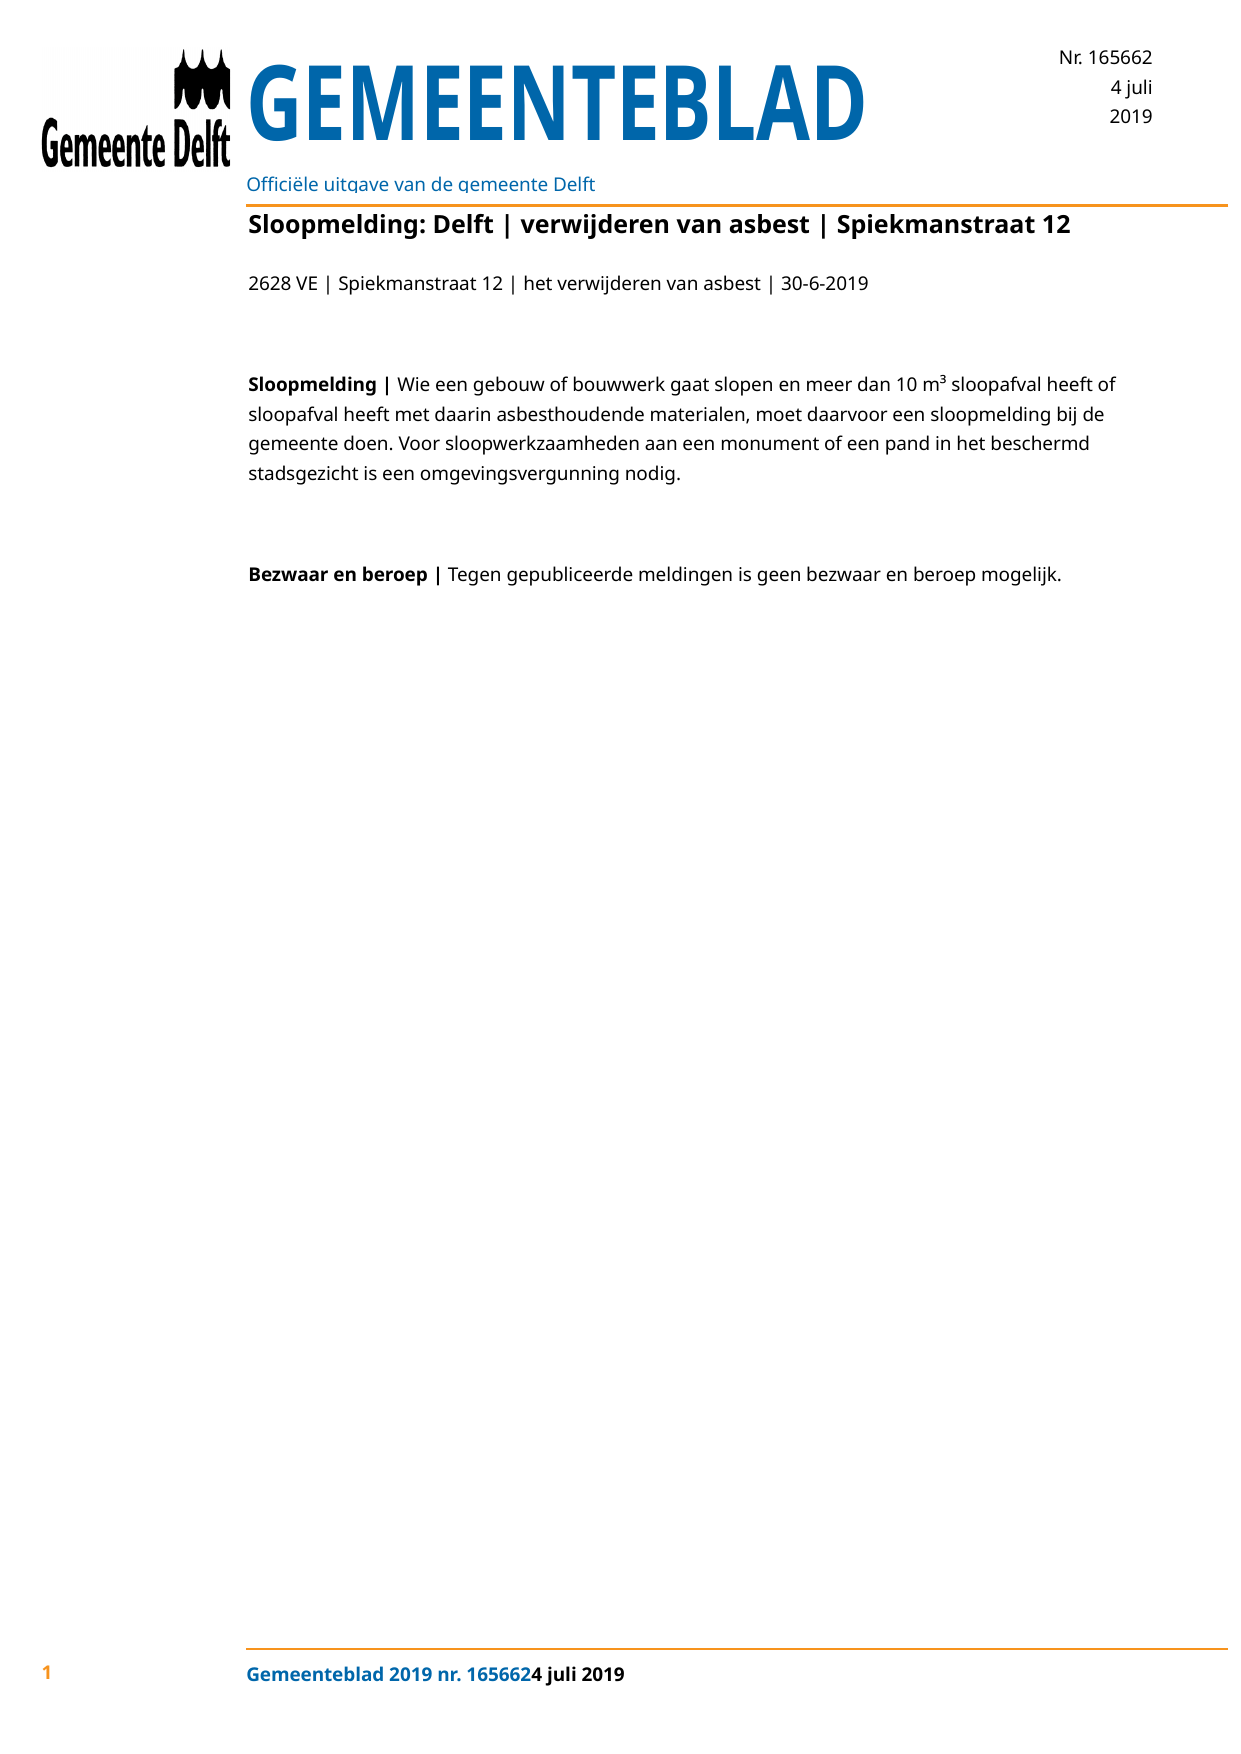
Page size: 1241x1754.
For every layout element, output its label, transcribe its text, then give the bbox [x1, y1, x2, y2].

text 2628 VE | Spiekmanstraat 12 | het verwijderen van asbest | 30-6-2019 [248, 270, 1152, 296]
text Bezwaar en beroep | Tegen gepubliceerde meldingen is geen bezwaar en beroep mogelijk. [248, 561, 1152, 586]
text Sloopmelding: Delft | verwijderen van asbest | Spiekmanstraat 12 [248, 207, 1152, 241]
text Sloopmelding | Wie een gebouw of bouwwerk gaat slopen en meer dan 10 m³ sloopafval heeft of sloopafval heeft met daarin asbesthoudende materialen, moet daarvoor een sloopmelding bij de gemeente doen. Voor sloopwerkzaamheden aan een monument of een pand in het beschermd stadsgezicht is een omgevingsvergunning nodig. [248, 371, 1152, 486]
picture [41, 47, 231, 172]
